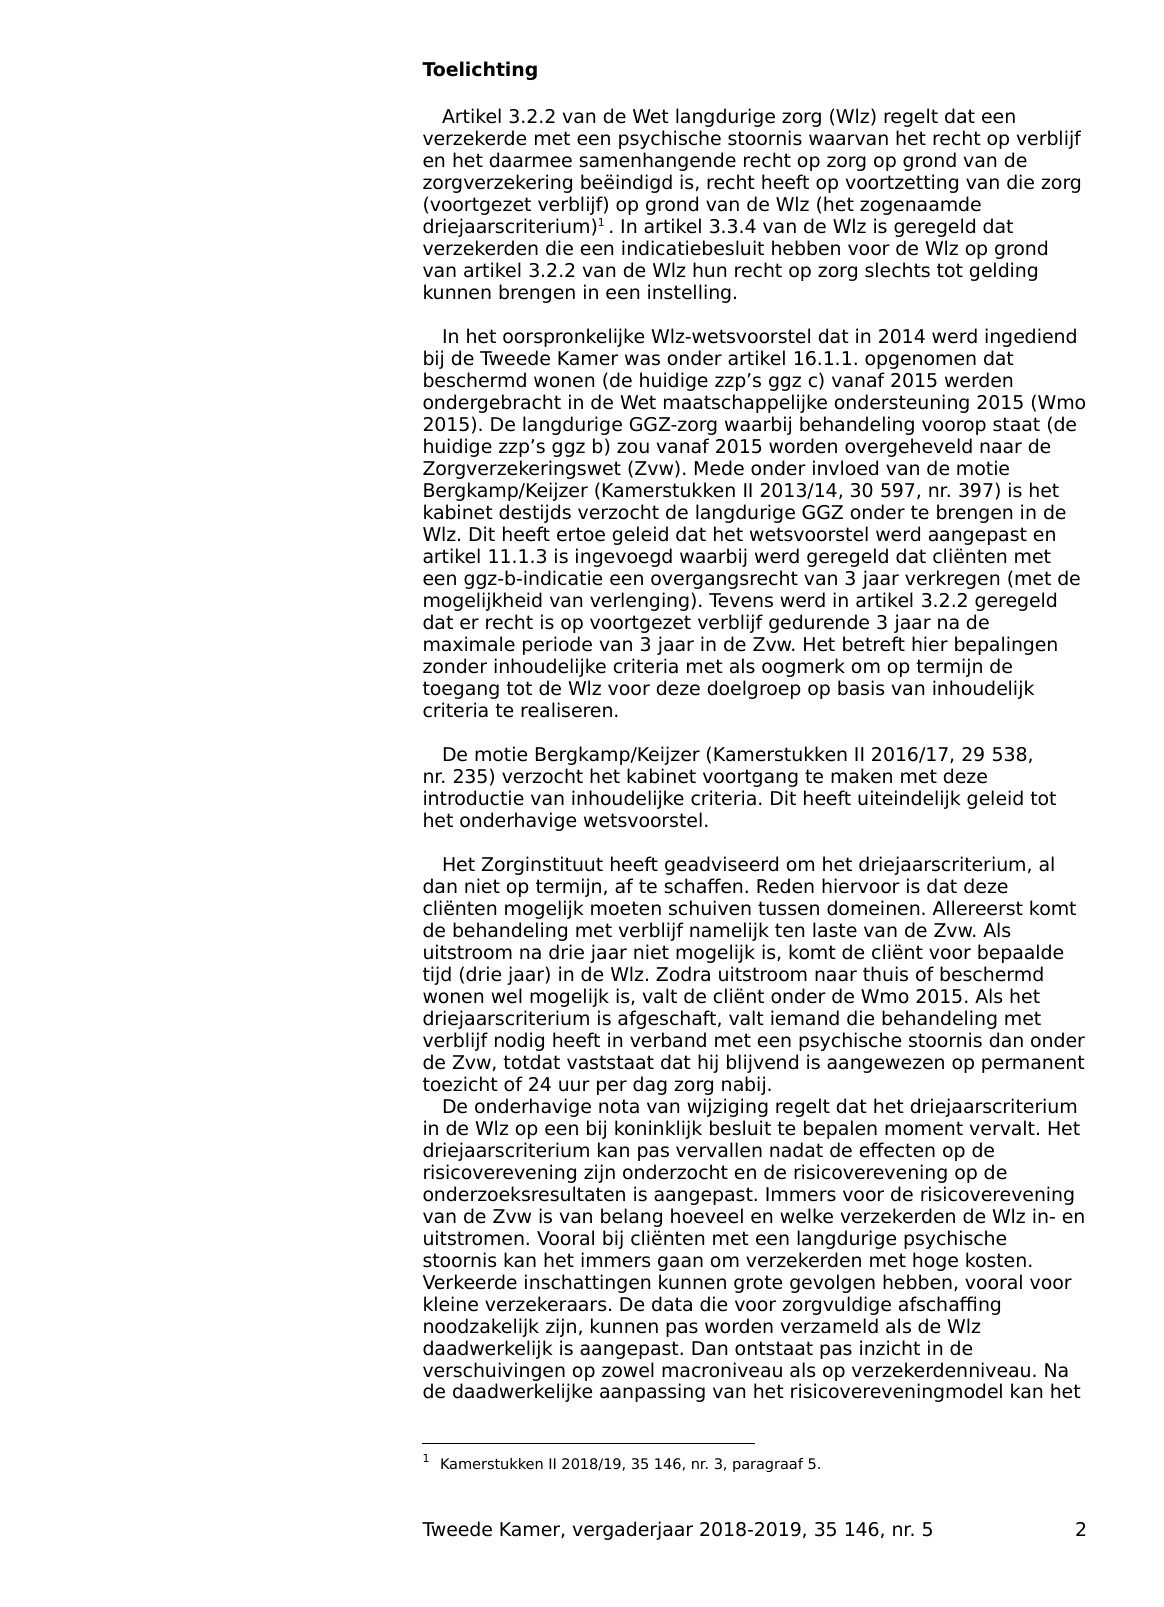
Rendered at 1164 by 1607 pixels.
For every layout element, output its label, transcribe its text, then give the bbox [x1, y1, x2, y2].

text De motie Bergkamp/Keijzer (Kamerstukken II 2016/17, 29 538, nr. 235) verzocht het kabinet voortgang te maken met deze introductie van inhoudelijke criteria. Dit heeft uiteindelijk geleid tot het onderhavige wetsvoorstel. [422, 744, 1087, 832]
text De onderhavige nota van wijziging regelt dat het driejaarscriterium in de Wlz op een bij koninklijk besluit te bepalen moment vervalt. Het driejaarscriterium kan pas vervallen nadat de effecten op de risicoverevening zijn onderzocht en de risicoverevening op de onderzoeksresultaten is aangepast. Immers voor de risicoverevening van de Zvw is van belang hoeveel en welke verzekerden de Wlz in- en uitstromen. Vooral bij cliënten met een langdurige psychische stoornis kan het immers gaan om verzekerden met hoge kosten. Verkeerde inschattingen kunnen grote gevolgen hebben, vooral voor kleine verzekeraars. De data die voor zorgvuldige afschaffing noodzakelijk zijn, kunnen pas worden verzameld als de Wlz daadwerkelijk is aangepast. Dan ontstaat pas inzicht in de verschuivingen op zowel macroniveau als op verzekerdenniveau. Na de daadwerkelijke aanpassing van het risicovereveningmodel kan het [422, 1096, 1087, 1403]
text Het Zorginstituut heeft geadviseerd om het driejaarscriterium, al dan niet op termijn, af te schaffen. Reden hiervoor is dat deze cliënten mogelijk moeten schuiven tussen domeinen. Allereerst komt de behandeling met verblijf namelijk ten laste van de Zvw. Als uitstroom na drie jaar niet mogelijk is, komt de cliënt voor bepaalde tijd (drie jaar) in de Wlz. Zodra uitstroom naar thuis of beschermd wonen wel mogelijk is, valt de cliënt onder de Wmo 2015. Als het driejaarscriterium is afgeschaft, valt iemand die behandeling met verblijf nodig heeft in verband met een psychische stoornis dan onder de Zvw, totdat vaststaat dat hij blijvend is aangewezen op permanent toezicht of 24 uur per dag zorg nabij. [422, 854, 1087, 1096]
subtitle Toelichting [422, 59, 1087, 81]
text Artikel 3.2.2 van de Wet langdurige zorg (Wlz) regelt dat een verzekerde met een psychische stoornis waarvan het recht op verblijf en het daarmee samenhangende recht op zorg op grond van de zorgverzekering beëindigd is, recht heeft op voortzetting van die zorg (voortgezet verblijf) op grond van de Wlz (het zogenaamde driejaarscriterium). In artikel 3.3.4 van de Wlz is geregeld dat verzekerden die een indicatiebesluit hebben voor de Wlz op grond van artikel 3.2.2 van de Wlz hun recht op zorg slechts tot gelding kunnen brengen in een instelling. [422, 106, 1087, 304]
text In het oorspronkelijke Wlz-wetsvoorstel dat in 2014 werd ingediend bij de Tweede Kamer was onder artikel 16.1.1. opgenomen dat beschermd wonen (de huidige zzp’s ggz c) vanaf 2015 werden ondergebracht in de Wet maatschappelijke ondersteuning 2015 (Wmo 2015). De langdurige GGZ-zorg waarbij behandeling voorop staat (de huidige zzp’s ggz b) zou vanaf 2015 worden overgeheveld naar de Zorgverzekeringswet (Zvw). Mede onder invloed van de motie Bergkamp/Keijzer (Kamerstukken II 2013/14, 30 597, nr. 397) is het kabinet destijds verzocht de langdurige GGZ onder te brengen in de Wlz. Dit heeft ertoe geleid dat het wetsvoorstel werd aangepast en artikel 11.1.3 is ingevoegd waarbij werd geregeld dat cliënten met een ggz-b-indicatie een overgangsrecht van 3 jaar verkregen (met de mogelijkheid van verlenging). Tevens werd in artikel 3.2.2 geregeld dat er recht is op voortgezet verblijf gedurende 3 jaar na de maximale periode van 3 jaar in de Zvw. Het betreft hier bepalingen zonder inhoudelijke criteria met als oogmerk om op termijn de toegang tot de Wlz voor deze doelgroep op basis van inhoudelijk criteria te realiseren. [422, 326, 1087, 722]
text Kamerstukken II 2018/19, 35 146, nr. 3, paragraaf 5. [422, 1452, 1087, 1474]
